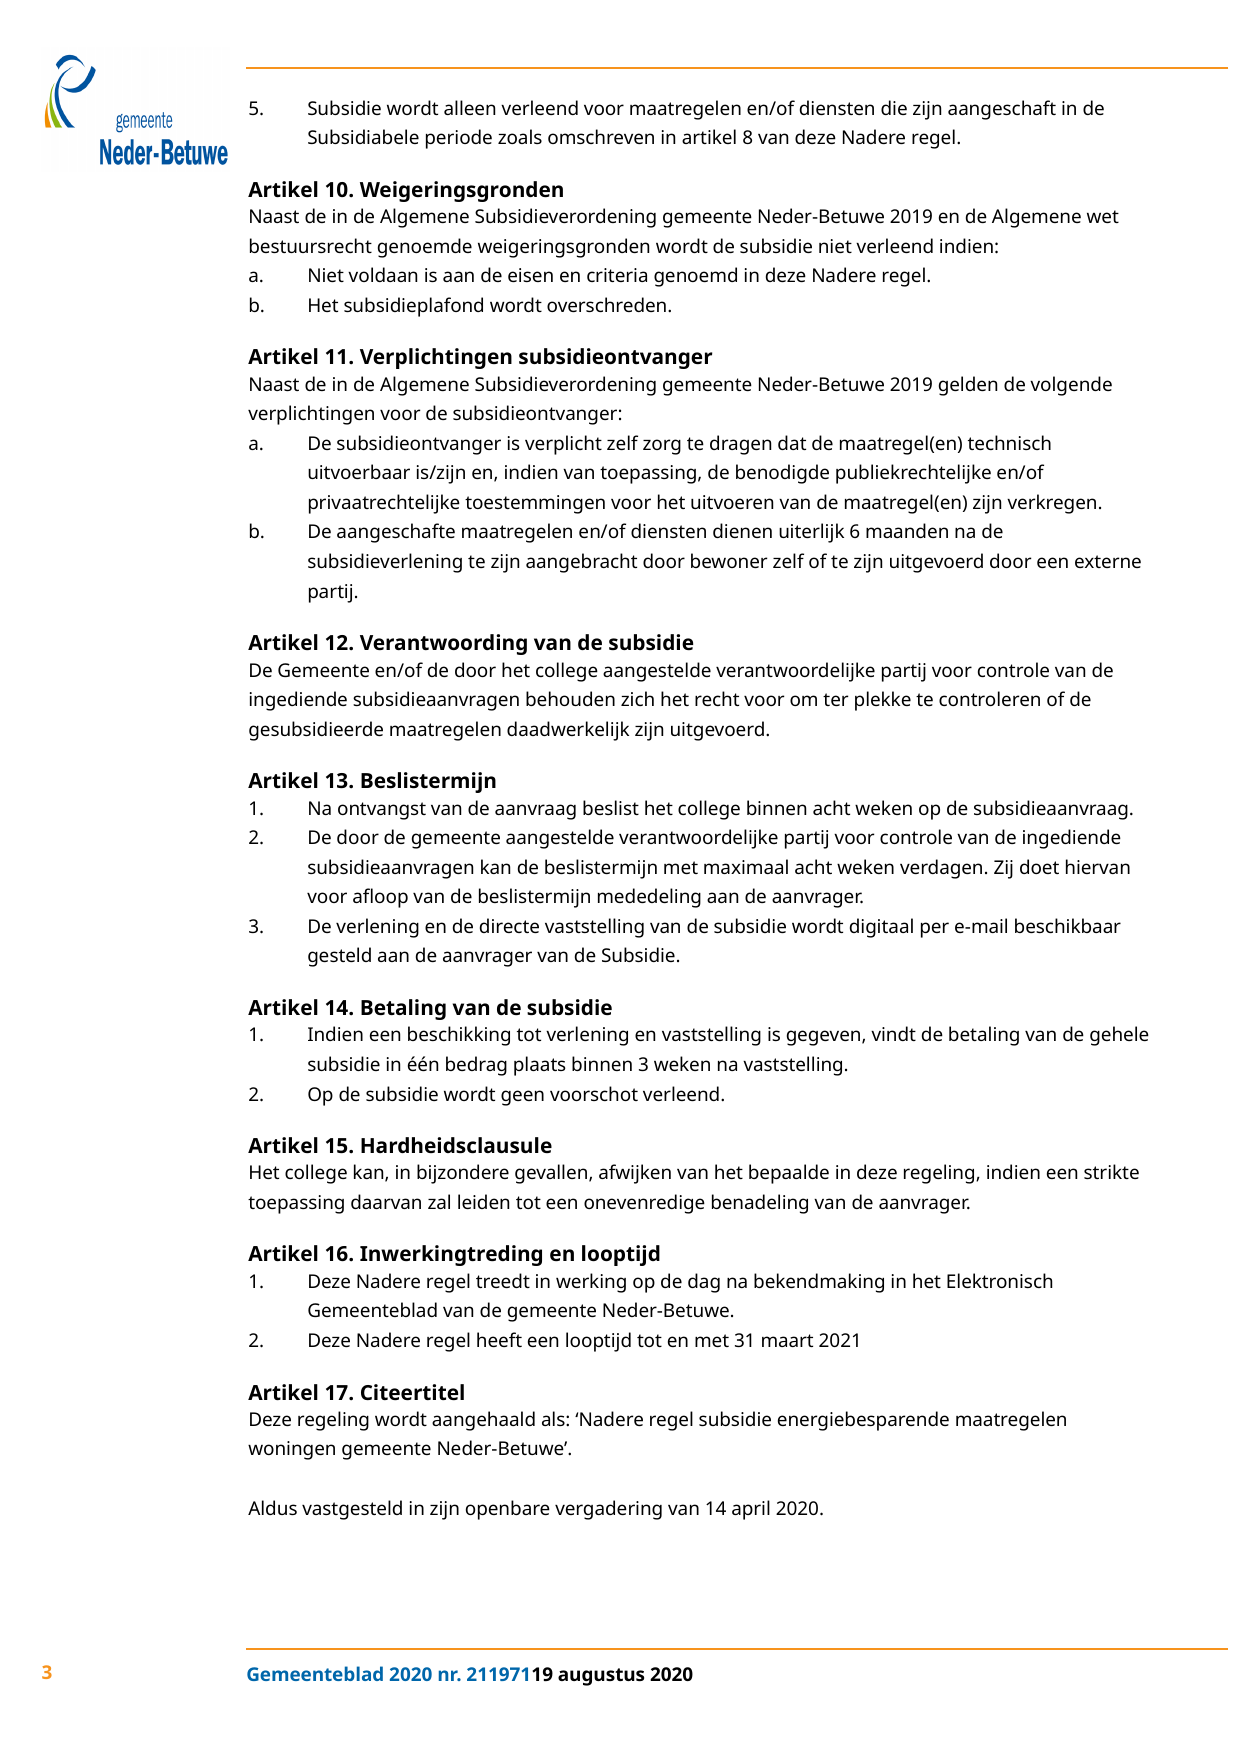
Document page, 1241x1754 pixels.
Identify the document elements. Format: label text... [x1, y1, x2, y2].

list Indien een beschikking tot verlening en vaststelling is gegeven, vindt de betaling van de gehele subsidie in één bedrag plaats binnen 3 weken na vaststelling. [248, 1022, 1152, 1077]
list Subsidie wordt alleen verleend voor maatregelen en/of diensten die zijn aangeschaft in de Subsidiabele periode zoals omschreven in artikel 8 van deze Nadere regel. [248, 95, 1152, 150]
text Artikel 10. Weigeringsgronden [248, 175, 1152, 203]
text Artikel 15. Hardheidsclausule [248, 1131, 1152, 1159]
list Het subsidieplafond wordt overschreden. [248, 292, 1152, 318]
list De aangeschafte maatregelen en/of diensten dienen uiterlijk 6 maanden na de subsidieverlening te zijn aangebracht door bewoner zelf of te zijn uitgevoerd door een externe partij. [248, 519, 1152, 604]
text Artikel 16. Inwerkingtreding en looptijd [248, 1239, 1152, 1268]
list De verlening en de directe vaststelling van de subsidie wordt digitaal per e-mail beschikbaar gesteld aan de aanvrager van de Subsidie. [248, 913, 1152, 968]
list Na ontvangst van de aanvraag beslist het college binnen acht weken op de subsidieaanvraag. [248, 795, 1152, 821]
text Naast de in de Algemene Subsidieverordening gemeente Neder-Betuwe 2019 gelden de volgende verplichtingen voor de subsidieontvanger: [248, 371, 1152, 426]
list De door de gemeente aangestelde verantwoordelijke partij voor controle van de ingediende subsidieaanvragen kan de beslistermijn met maximaal acht weken verdagen. Zij doet hiervan voor afloop van de beslistermijn mededeling aan de aanvrager. [248, 824, 1152, 909]
text Artikel 13. Beslistermijn [248, 766, 1152, 795]
list Deze Nadere regel heeft een looptijd tot en met 31 maart 2021 [248, 1327, 1152, 1353]
text Artikel 14. Betaling van de subsidie [248, 993, 1152, 1022]
list Niet voldaan is aan de eisen en criteria genoemd in deze Nadere regel. [248, 262, 1152, 288]
text Deze regeling wordt aangehaald als: ‘Nadere regel subsidie energiebesparende maatregelen woningen gemeente Neder-Betuwe’. [248, 1406, 1152, 1461]
text Artikel 11. Verplichtingen subsidieontvanger [248, 342, 1152, 371]
list De subsidieontvanger is verplicht zelf zorg te dragen dat de maatregel(en) technisch uitvoerbaar is/zijn en, indien van toepassing, de benodigde publiekrechtelijke en/of privaatrechtelijke toestemmingen voor het uitvoeren van de maatregel(en) zijn verkregen. [248, 430, 1152, 515]
text Artikel 17. Citeertitel [248, 1378, 1152, 1406]
text Naast de in de Algemene Subsidieverordening gemeente Neder-Betuwe 2019 en de Algemene wet bestuursrecht genoemde weigeringsgronden wordt de subsidie niet verleend indien: [248, 203, 1152, 258]
list Deze Nadere regel treedt in werking op de dag na bekendmaking in het Elektronisch Gemeenteblad van de gemeente Neder-Betuwe. [248, 1268, 1152, 1323]
text Artikel 12. Verantwoording van de subsidie [248, 628, 1152, 657]
text Het college kan, in bijzondere gevallen, afwijken van het bepaalde in deze regeling, indien een strikte toepassing daarvan zal leiden tot een onevenredige benadeling van de aanvrager. [248, 1159, 1152, 1215]
picture [41, 47, 231, 172]
text Aldus vastgesteld in zijn openbare vergadering van 14 april 2020. [248, 1495, 1152, 1521]
text De Gemeente en/of de door het college aangestelde verantwoordelijke partij voor controle van de ingediende subsidieaanvragen behouden zich het recht voor om ter plekke te controleren of de gesubsidieerde maatregelen daadwerkelijk zijn uitgevoerd. [248, 657, 1152, 742]
list Op de subsidie wordt geen voorschot verleend. [248, 1081, 1152, 1106]
